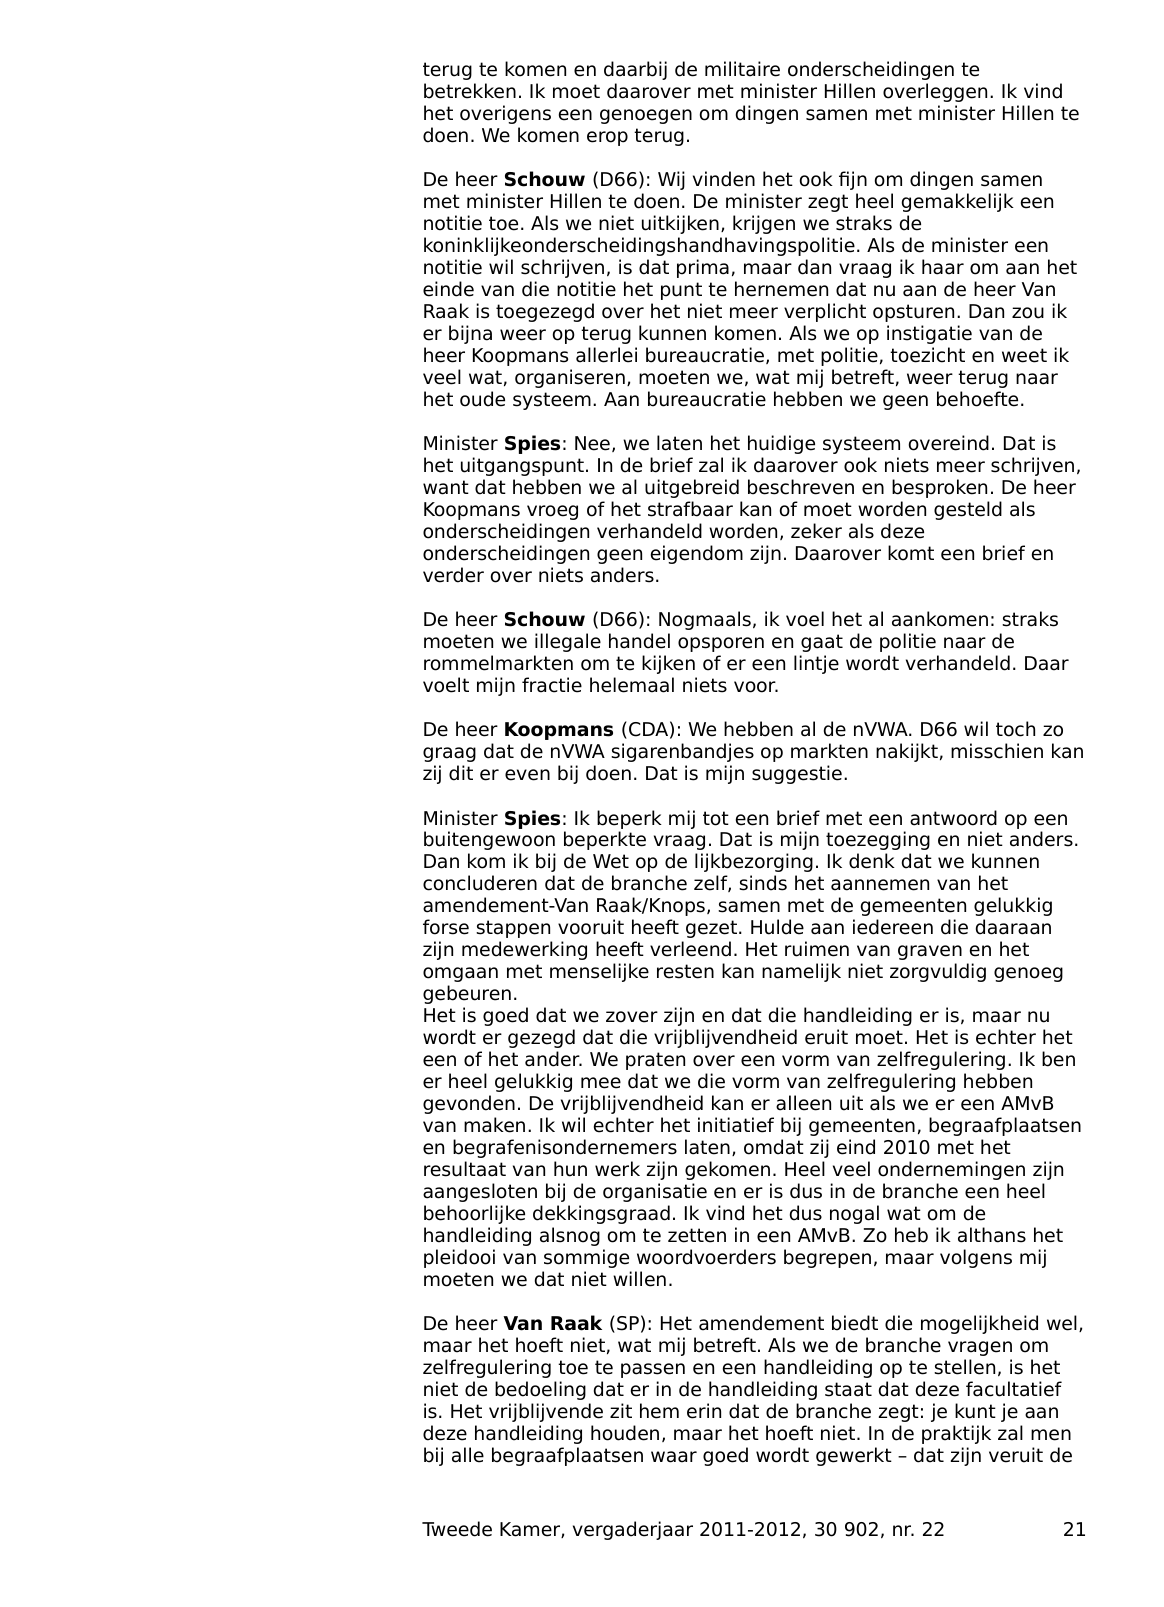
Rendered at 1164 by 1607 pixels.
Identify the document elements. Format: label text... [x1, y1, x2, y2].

text De heer Schouw (D66): Wij vinden het ook fijn om dingen samen met minister Hillen te doen. De minister zegt heel gemakkelijk een notitie toe. Als we niet uitkijken, krijgen we straks de koninklijkeonderscheidingshandhavingspolitie. Als de minister een notitie wil schrijven, is dat prima, maar dan vraag ik haar om aan het einde van die notitie het punt te hernemen dat nu aan de heer Van Raak is toegezegd over het niet meer verplicht opsturen. Dan zou ik er bijna weer op terug kunnen komen. Als we op instigatie van de heer Koopmans allerlei bureaucratie, met politie, toezicht en weet ik veel wat, organiseren, moeten we, wat mij betreft, weer terug naar het oude systeem. Aan bureaucratie hebben we geen behoefte. [422, 169, 1087, 411]
text De heer Koopmans (CDA): We hebben al de nVWA. D66 wil toch zo graag dat de nVWA sigarenbandjes op markten nakijkt, misschien kan zij dit er even bij doen. Dat is mijn suggestie. [422, 719, 1087, 785]
text Het is goed dat we zover zijn en dat die handleiding er is, maar nu wordt er gezegd dat die vrijblijvendheid eruit moet. Het is echter het een of het ander. We praten over een vorm van zelfregulering. Ik ben er heel gelukkig mee dat we die vorm van zelfregulering hebben gevonden. De vrijblijvendheid kan er alleen uit als we er een AMvB van maken. Ik wil echter het initiatief bij gemeenten, begraafplaatsen en begrafenisondernemers laten, omdat zij eind 2010 met het resultaat van hun werk zijn gekomen. Heel veel ondernemingen zijn aangesloten bij de organisatie en er is dus in de branche een heel behoorlijke dekkingsgraad. Ik vind het dus nogal wat om de handleiding alsnog om te zetten in een AMvB. Zo heb ik althans het pleidooi van sommige woordvoerders begrepen, maar volgens mij moeten we dat niet willen. [422, 1005, 1087, 1291]
text Minister Spies: Ik beperk mij tot een brief met een antwoord op een buitengewoon beperkte vraag. Dat is mijn toezegging en niet anders. [422, 807, 1087, 851]
text De heer Schouw (D66): Nogmaals, ik voel het al aankomen: straks moeten we illegale handel opsporen en gaat de politie naar de rommelmarkten om te kijken of er een lintje wordt verhandeld. Daar voelt mijn fractie helemaal niets voor. [422, 609, 1087, 697]
text Dan kom ik bij de Wet op de lijkbezorging. Ik denk dat we kunnen concluderen dat de branche zelf, sinds het aannemen van het amendement-Van Raak/Knops, samen met de gemeenten gelukkig forse stappen vooruit heeft gezet. Hulde aan iedereen die daaraan zijn medewerking heeft verleend. Het ruimen van graven en het omgaan met menselijke resten kan namelijk niet zorgvuldig genoeg gebeuren. [422, 851, 1087, 1005]
text De heer Van Raak (SP): Het amendement biedt die mogelijkheid wel, maar het hoeft niet, wat mij betreft. Als we de branche vragen om zelfregulering toe te passen en een handleiding op te stellen, is het niet de bedoeling dat er in de handleiding staat dat deze facultatief is. Het vrijblijvende zit hem erin dat de branche zegt: je kunt je aan deze handleiding houden, maar het hoeft niet. In de praktijk zal men bij alle begraafplaatsen waar goed wordt gewerkt – dat zijn veruit de [422, 1313, 1087, 1467]
text terug te komen en daarbij de militaire onderscheidingen te betrekken. Ik moet daarover met minister Hillen overleggen. Ik vind het overigens een genoegen om dingen samen met minister Hillen te doen. We komen erop terug. [422, 59, 1087, 147]
text Minister Spies: Nee, we laten het huidige systeem overeind. Dat is het uitgangspunt. In de brief zal ik daarover ook niets meer schrijven, want dat hebben we al uitgebreid beschreven en besproken. De heer Koopmans vroeg of het strafbaar kan of moet worden gesteld als onderscheidingen verhandeld worden, zeker als deze onderscheidingen geen eigendom zijn. Daarover komt een brief en verder over niets anders. [422, 433, 1087, 587]
